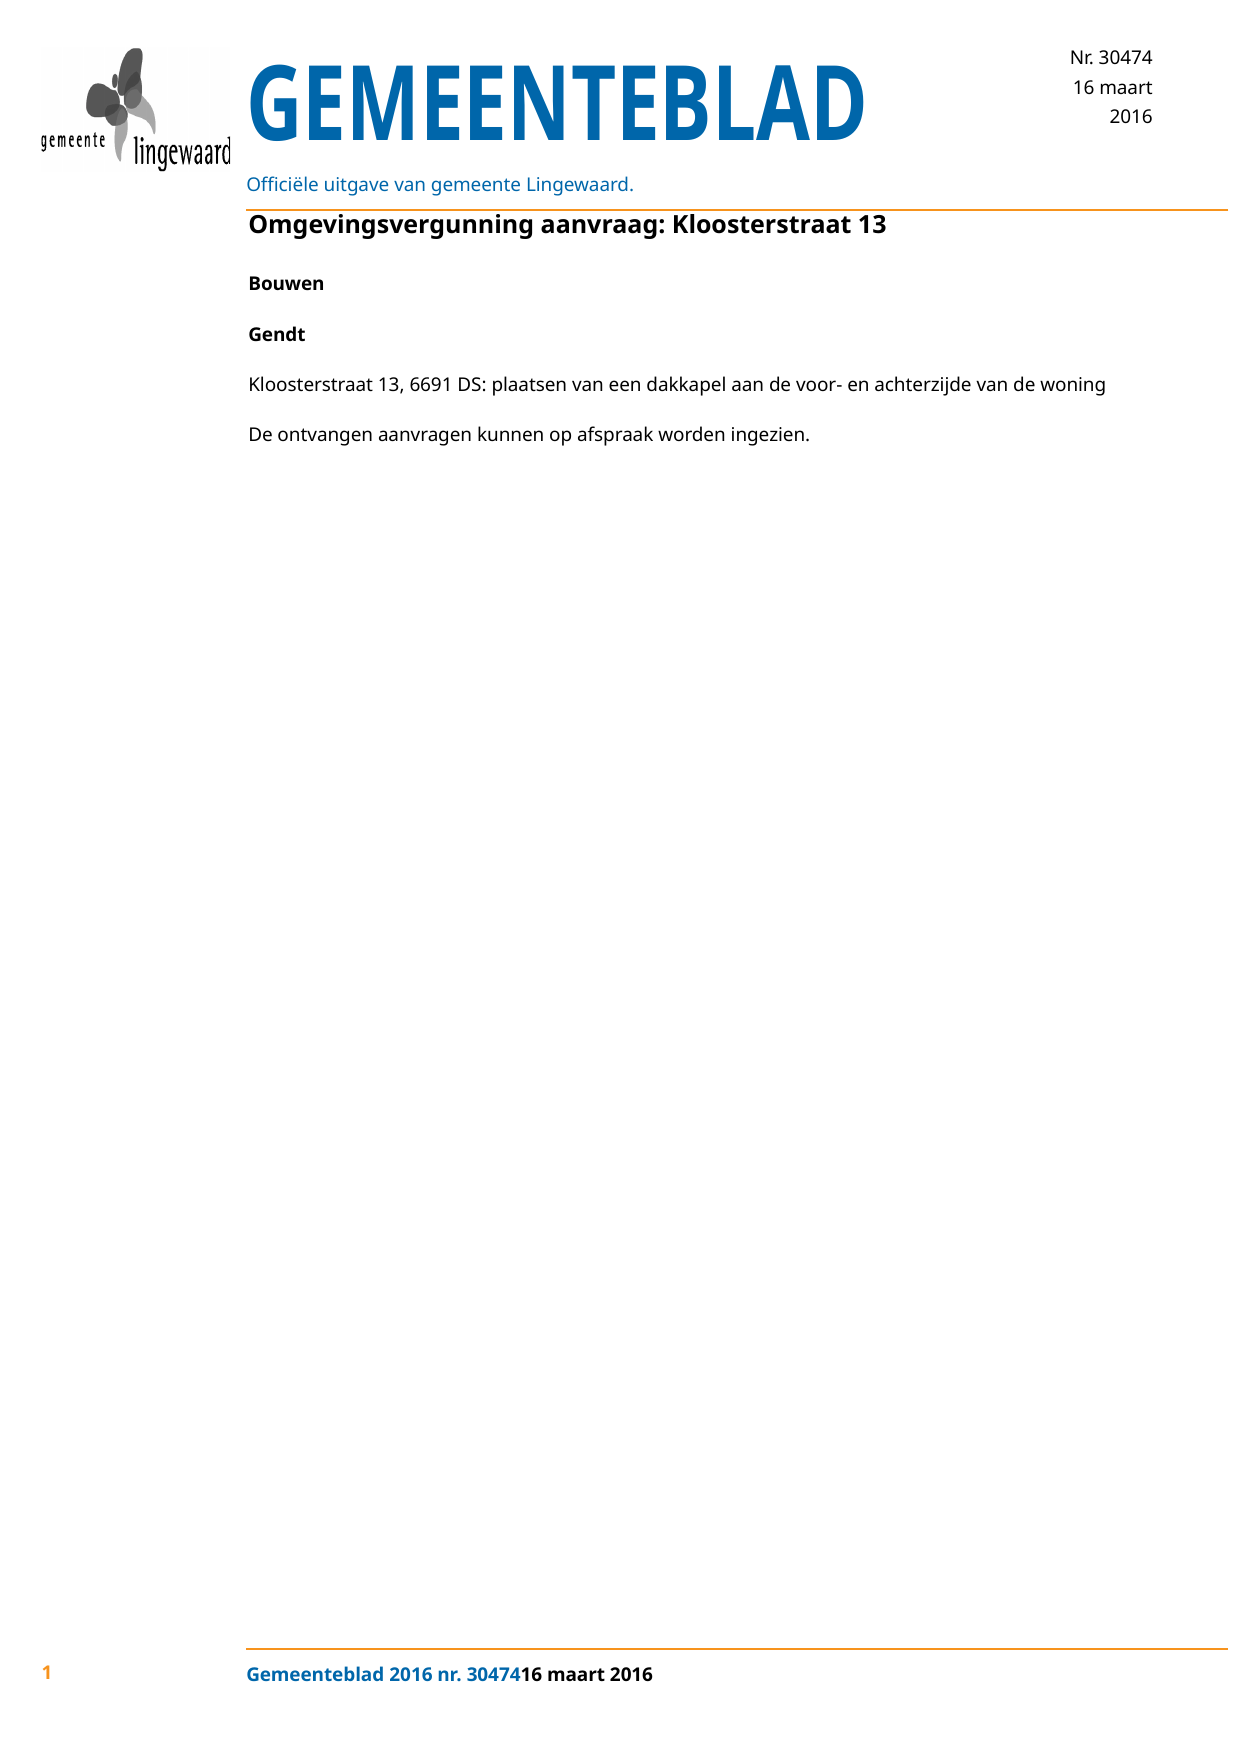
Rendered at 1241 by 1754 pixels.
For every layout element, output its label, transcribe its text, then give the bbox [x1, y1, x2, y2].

picture [41, 47, 231, 172]
text Gendt [248, 321, 1152, 346]
text De ontvangen aanvragen kunnen op afspraak worden ingezien. [248, 422, 1152, 447]
text Omgevingsvergunning aanvraag: Kloosterstraat 13 [248, 211, 1152, 241]
text Bouwen [248, 270, 1152, 296]
text Kloosterstraat 13, 6691 DS: plaatsen van een dakkapel aan de voor- en achterzijde van de woning [248, 371, 1152, 397]
